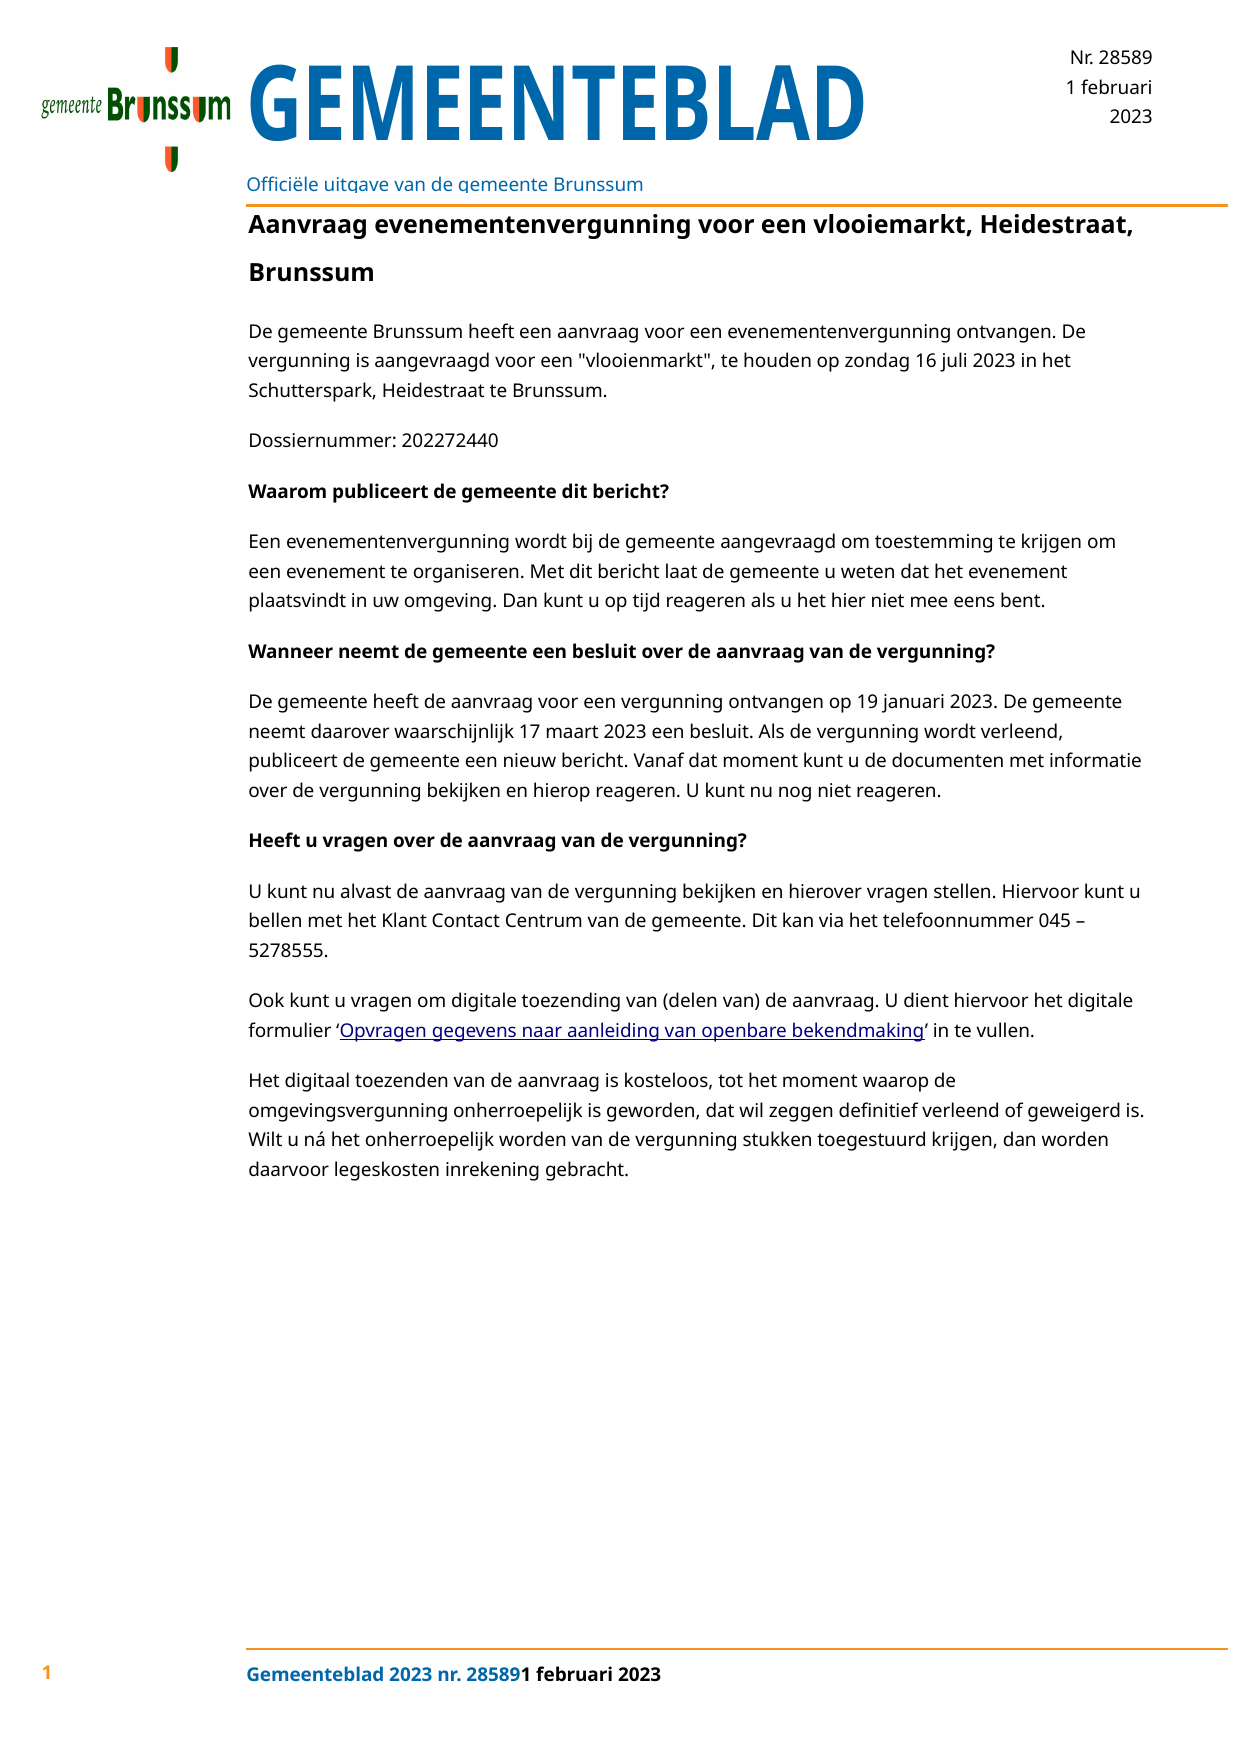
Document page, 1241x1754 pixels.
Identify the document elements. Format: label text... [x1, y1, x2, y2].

text U kunt nu alvast de aanvraag van de vergunning bekijken en hierover vragen stellen. Hiervoor kunt u bellen met het Klant Contact Centrum van de gemeente. Dit kan via het telefoonnummer 045 – 5278555. [248, 878, 1152, 963]
text Wanneer neemt de gemeente een besluit over de aanvraag van de vergunning? [248, 638, 1152, 664]
text Ook kunt u vragen om digitale toezending van (delen van) de aanvraag. U dient hiervoor het digitale formulier ‘Opvragen gegevens naar aanleiding van openbare bekendmaking’ in te vullen. [248, 987, 1152, 1043]
text Aanvraag evenementenvergunning voor een vlooiemarkt, Heidestraat, Brunssum [248, 207, 1152, 288]
text Waarom publiceert de gemeente dit bericht? [248, 478, 1152, 504]
text Een evenementenvergunning wordt bij de gemeente aangevraagd om toestemming te krijgen om een evenement te organiseren. Met dit bericht laat de gemeente u weten dat het evenement plaatsvindt in uw omgeving. Dan kunt u op tijd reageren als u het hier niet mee eens bent. [248, 528, 1152, 613]
text De gemeente heeft de aanvraag voor een vergunning ontvangen op 19 januari 2023. De gemeente neemt daarover waarschijnlijk 17 maart 2023 een besluit. Als de vergunning wordt verleend, publiceert de gemeente een nieuw bericht. Vanaf dat moment kunt u de documenten met informatie over de vergunning bekijken en hierop reageren. U kunt nu nog niet reageren. [248, 688, 1152, 803]
text Het digitaal toezenden van de aanvraag is kosteloos, tot het moment waarop de omgevingsvergunning onherroepelijk is geworden, dat wil zeggen definitief verleend of geweigerd is. Wilt u ná het onherroepelijk worden van de vergunning stukken toegestuurd krijgen, dan worden daarvoor legeskosten inrekening gebracht. [248, 1067, 1152, 1182]
text Heeft u vragen over de aanvraag van de vergunning? [248, 827, 1152, 853]
text De gemeente Brunssum heeft een aanvraag voor een evenementenvergunning ontvangen. De vergunning is aangevraagd voor een "vlooienmarkt", te houden op zondag 16 juli 2023 in het Schutterspark, Heidestraat te Brunssum. [248, 318, 1152, 403]
picture [41, 47, 231, 172]
text Dossiernummer: 202272440 [248, 427, 1152, 453]
